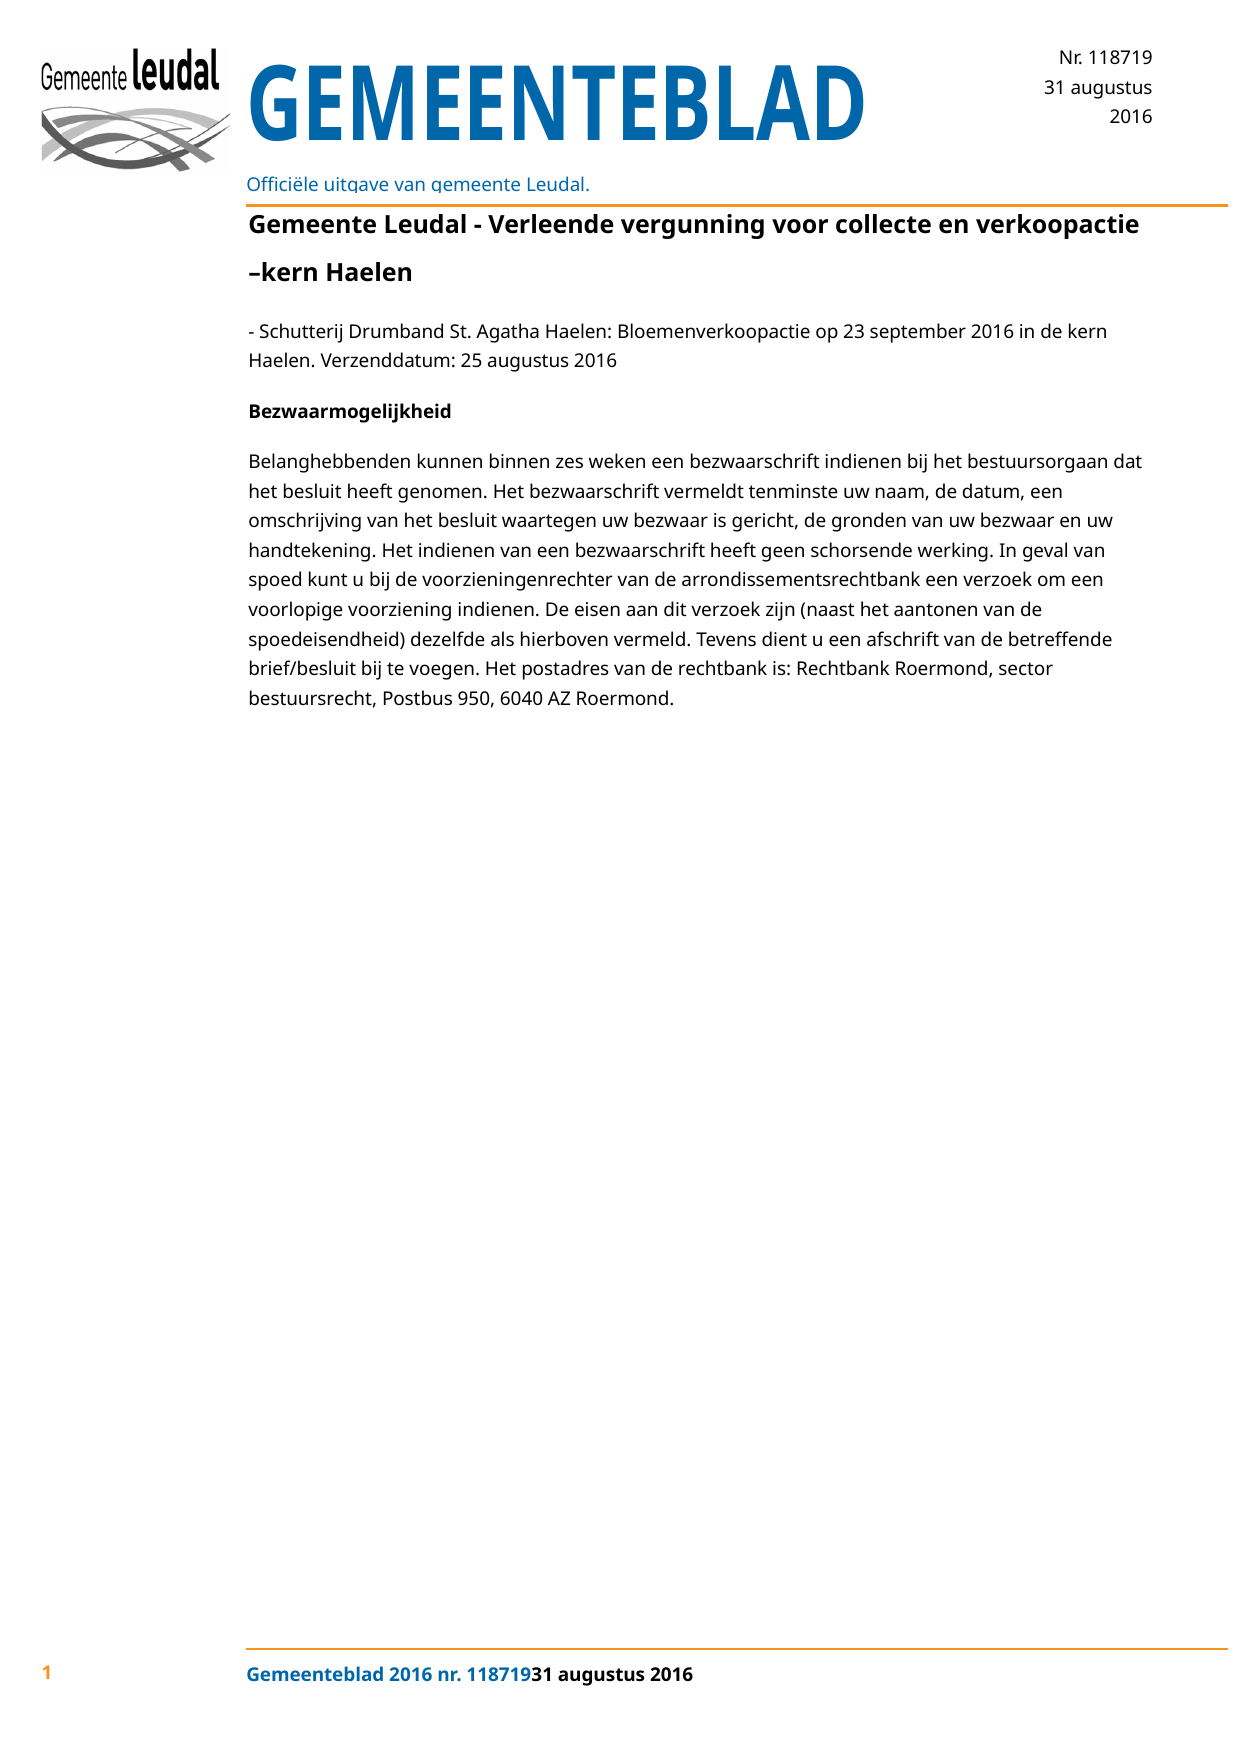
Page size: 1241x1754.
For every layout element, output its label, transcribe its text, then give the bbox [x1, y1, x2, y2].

text Belanghebbenden kunnen binnen zes weken een bezwaarschrift indienen bij het bestuursorgaan dat het besluit heeft genomen. Het bezwaarschrift vermeldt tenminste uw naam, de datum, een omschrijving van het besluit waartegen uw bezwaar is gericht, de gronden van uw bezwaar en uw handtekening. Het indienen van een bezwaarschrift heeft geen schorsende werking. In geval van spoed kunt u bij de voorzieningenrechter van de arrondissementsrechtbank een verzoek om een voorlopige voorziening indienen. De eisen aan dit verzoek zijn (naast het aantonen van de spoedeisendheid) dezelfde als hierboven vermeld. Tevens dient u een afschrift van de betreffende brief/besluit bij te voegen. Het postadres van de rechtbank is: Rechtbank Roermond, sector bestuursrecht, Postbus 950, 6040 AZ Roermond. [248, 448, 1152, 711]
picture [41, 47, 231, 172]
text Bezwaarmogelijkheid [248, 398, 1152, 424]
text - Schutterij Drumband St. Agatha Haelen: Bloemenverkoopactie op 23 september 2016 in de kern Haelen. Verzenddatum: 25 augustus 2016 [248, 318, 1152, 373]
text Gemeente Leudal - Verleende vergunning voor collecte en verkoopactie –kern Haelen [248, 207, 1152, 288]
